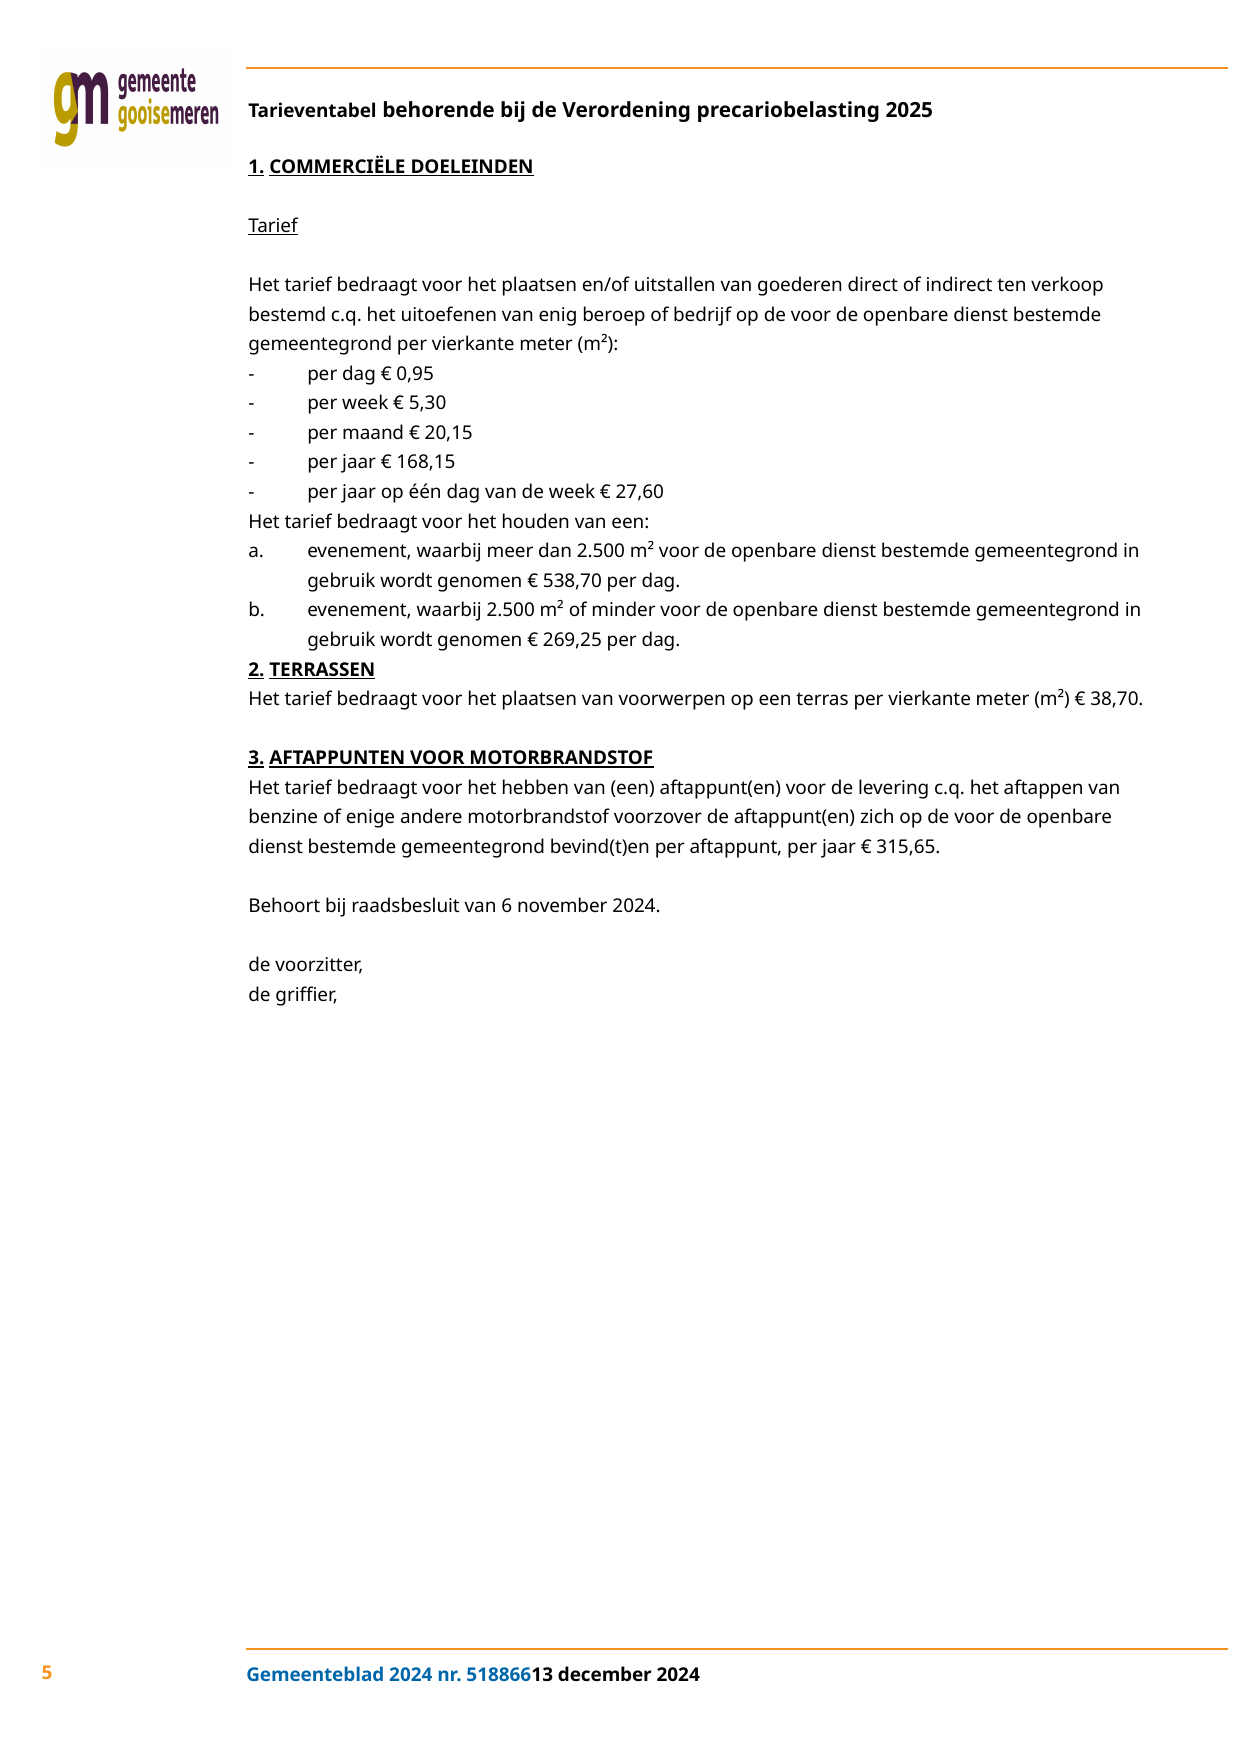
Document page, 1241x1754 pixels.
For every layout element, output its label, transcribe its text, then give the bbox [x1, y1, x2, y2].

text de griffier, [248, 981, 1152, 1007]
picture [41, 47, 231, 172]
list per jaar € 168,15 [248, 449, 1152, 474]
text Het tarief bedraagt voor het houden van een: [248, 508, 1152, 534]
text 3. AFTAPPUNTEN VOOR MOTORBRANDSTOF [248, 744, 1152, 770]
list evenement, waarbij meer dan 2.500 m² voor de openbare dienst bestemde gemeentegrond in gebruik wordt genomen € 538,70 per dag. [248, 537, 1152, 593]
list per week € 5,30 [248, 389, 1152, 415]
text Behoort bij raadsbesluit van 6 november 2024. [248, 892, 1152, 918]
text Tarieventabel behorende bij de Verordening precariobelasting 2025 [248, 95, 1152, 123]
text Het tarief bedraagt voor het hebben van (een) aftappunt(en) voor de levering c.q. het aftappen van benzine of enige andere motorbrandstof voorzover de aftappunt(en) zich op de voor de openbare dienst bestemde gemeentegrond bevind(t)en per aftappunt, per jaar € 315,65. [248, 774, 1152, 859]
text de voorzitter, [248, 952, 1152, 977]
text Het tarief bedraagt voor het plaatsen van voorwerpen op een terras per vierkante meter (m²) € 38,70. [248, 685, 1152, 711]
list per dag € 0,95 [248, 360, 1152, 386]
list per jaar op één dag van de week € 27,60 [248, 478, 1152, 504]
text 1. COMMERCIËLE DOELEINDEN [248, 153, 1152, 179]
list per maand € 20,15 [248, 419, 1152, 445]
text 2. TERRASSEN [248, 656, 1152, 682]
list evenement, waarbij 2.500 m² of minder voor de openbare dienst bestemde gemeentegrond in gebruik wordt genomen € 269,25 per dag. [248, 597, 1152, 652]
text Tarief [248, 212, 1152, 238]
text Het tarief bedraagt voor het plaatsen en/of uitstallen van goederen direct of indirect ten verkoop bestemd c.q. het uitoefenen van enig beroep of bedrijf op de voor de openbare dienst bestemde gemeentegrond per vierkante meter (m²): [248, 271, 1152, 356]
